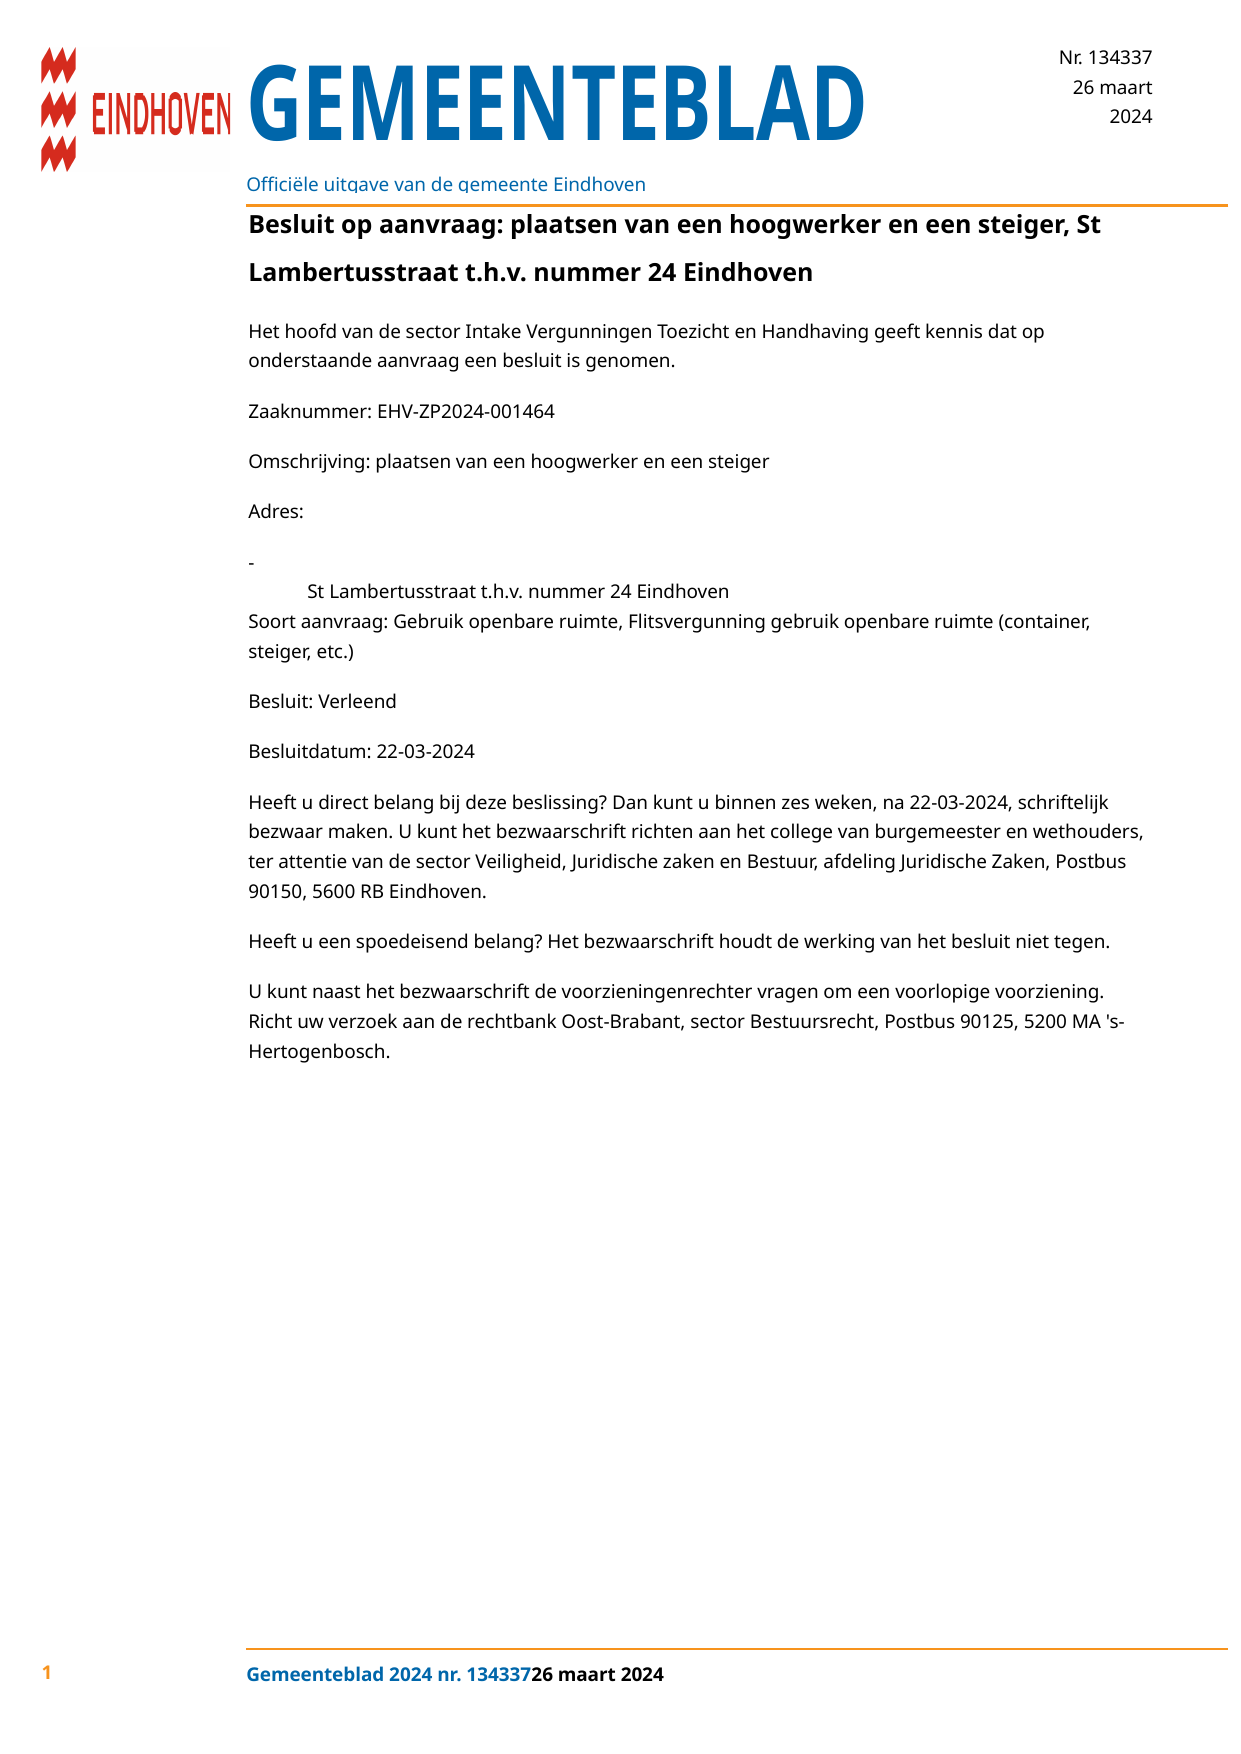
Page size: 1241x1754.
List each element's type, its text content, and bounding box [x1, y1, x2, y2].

list St Lambertusstraat t.h.v. nummer 24 Eindhoven [248, 579, 1152, 604]
picture [41, 47, 231, 172]
text Besluitdatum: 22-03-2024 [248, 739, 1152, 764]
text Besluit: Verleend [248, 688, 1152, 714]
text Omschrijving: plaatsen van een hoogwerker en een steiger [248, 448, 1152, 474]
text Besluit op aanvraag: plaatsen van een hoogwerker en een steiger, St Lambertusstraat t.h.v. nummer 24 Eindhoven [248, 207, 1152, 288]
text Het hoofd van de sector Intake Vergunningen Toezicht en Handhaving geeft kennis dat op onderstaande aanvraag een besluit is genomen. [248, 318, 1152, 373]
text U kunt naast het bezwaarschrift de voorzieningenrechter vragen om een voorlopige voorziening. Richt uw verzoek aan de rechtbank Oost-Brabant, sector Bestuursrecht, Postbus 90125, 5200 MA 's-Hertogenbosch. [248, 979, 1152, 1064]
text Adres: [248, 499, 1152, 524]
text Zaaknummer: EHV-ZP2024-001464 [248, 398, 1152, 424]
text Heeft u direct belang bij deze beslissing? Dan kunt u binnen zes weken, na 22-03-2024, schriftelijk bezwaar maken. U kunt het bezwaarschrift richten aan het college van burgemeester en wethouders, ter attentie van de sector Veiligheid, Juridische zaken en Bestuur, afdeling Juridische Zaken, Postbus 90150, 5600 RB Eindhoven. [248, 789, 1152, 904]
text Soort aanvraag: Gebruik openbare ruimte, Flitsvergunning gebruik openbare ruimte (container, steiger, etc.) [248, 608, 1152, 664]
text Heeft u een spoedeisend belang? Het bezwaarschrift houdt de werking van het besluit niet tegen. [248, 928, 1152, 954]
